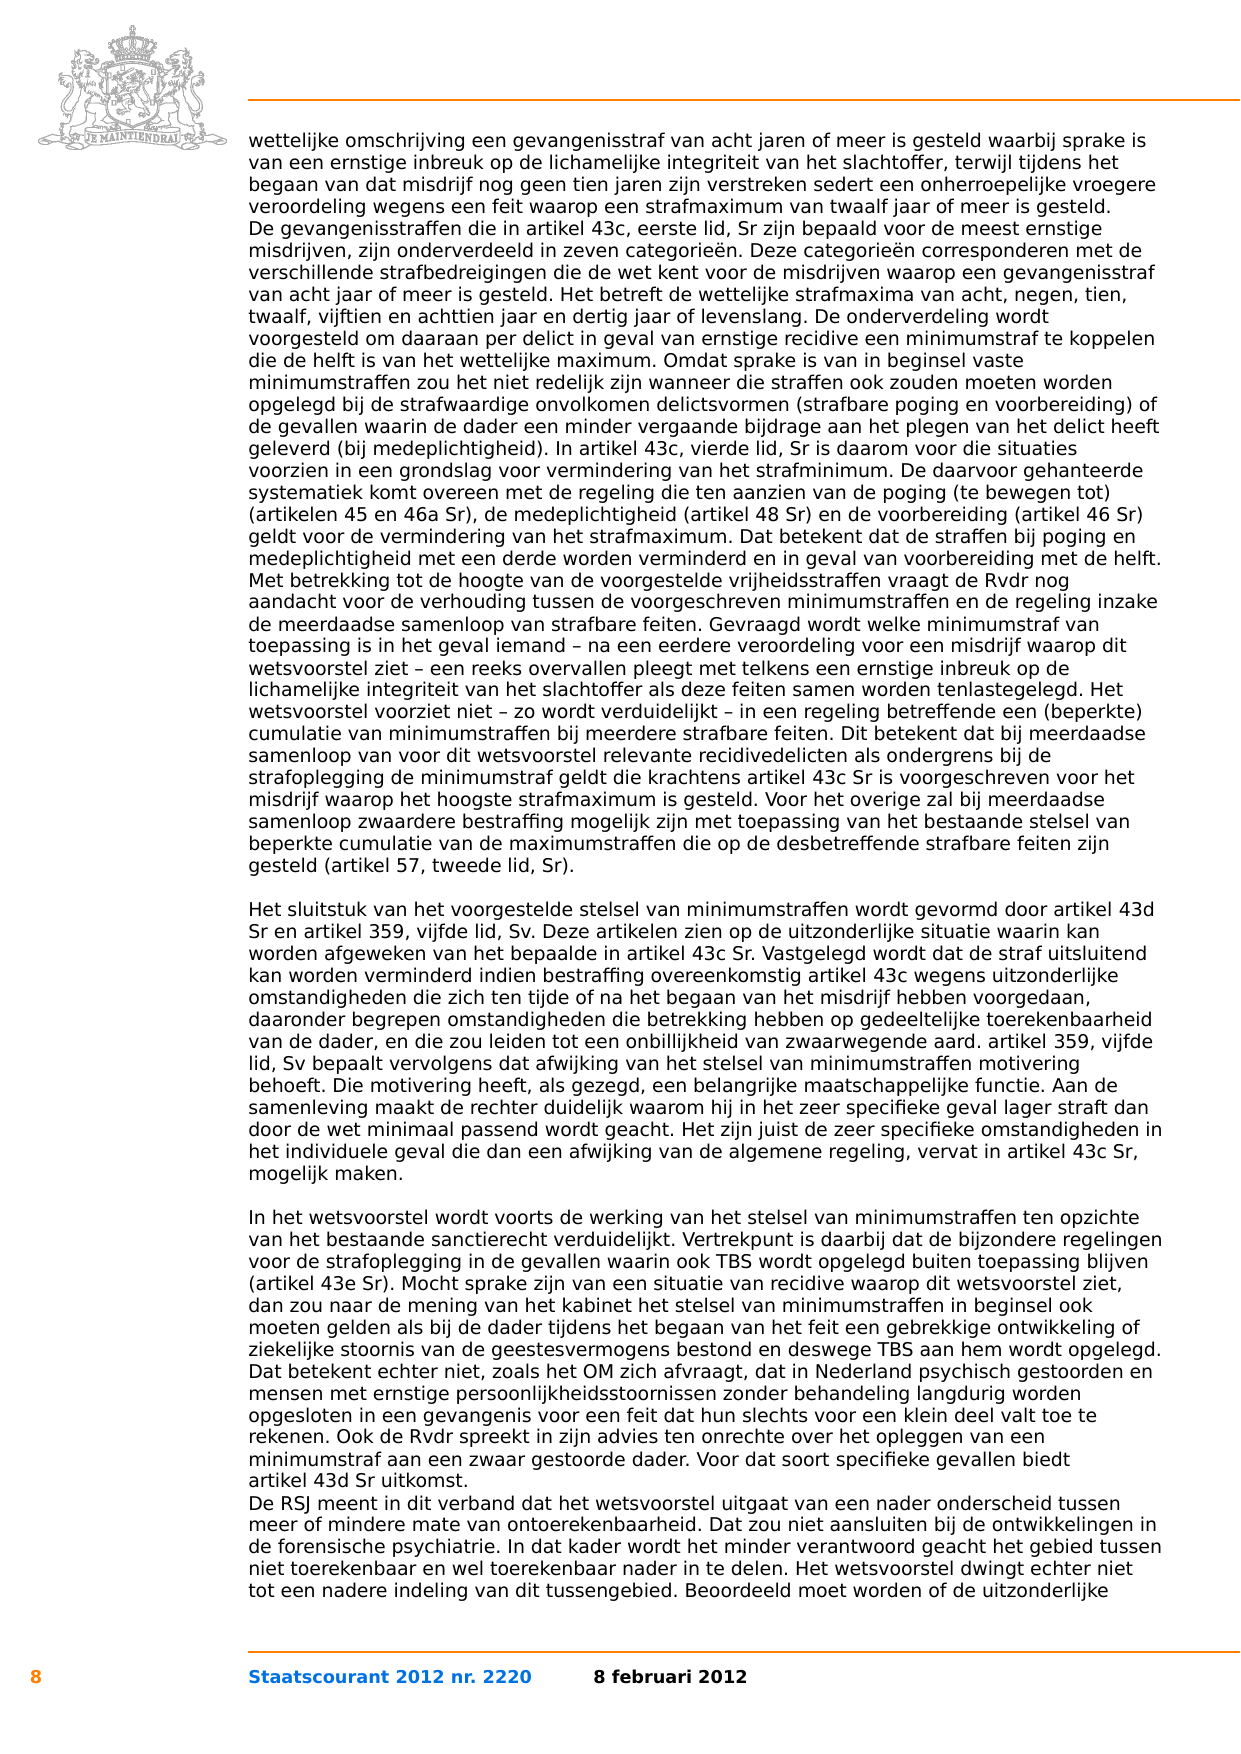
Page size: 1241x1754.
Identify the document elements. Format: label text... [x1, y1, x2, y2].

text De RSJ meent in dit verband dat het wetsvoorstel uitgaat van een nader onderscheid tussen meer of mindere mate van ontoerekenbaarheid. Dat zou niet aansluiten bij de ontwikkelingen in de forensische psychiatrie. In dat kader wordt het minder verantwoord geacht het gebied tussen niet toerekenbaar en wel toerekenbaar nader in te delen. Het wetsvoorstel dwingt echter niet tot een nadere indeling van dit tussengebied. Beoordeeld moet worden of de uitzonderlijke [248, 1492, 1163, 1602]
text Met betrekking tot de hoogte van de voorgestelde vrijheidsstraffen vraagt de Rvdr nog aandacht voor de verhouding tussen de voorgeschreven minimumstraffen en de regeling inzake de meerdaadse samenloop van strafbare feiten. Gevraagd wordt welke minimumstraf van toepassing is in het geval iemand – na een eerdere veroordeling voor een misdrijf waarop dit wetsvoorstel ziet – een reeks overvallen pleegt met telkens een ernstige inbreuk op de lichamelijke integriteit van het slachtoffer als deze feiten samen worden tenlastegelegd. Het wetsvoorstel voorziet niet – zo wordt verduidelijkt – in een regeling betreffende een (beperkte) cumulatie van minimumstraffen bij meerdere strafbare feiten. Dit betekent dat bij meerdaadse samenloop van voor dit wetsvoorstel relevante recidivedelicten als ondergrens bij de strafoplegging de minimumstraf geldt die krachtens artikel 43c Sr is voorgeschreven voor het misdrijf waarop het hoogste strafmaximum is gesteld. Voor het overige zal bij meerdaadse samenloop zwaardere bestraffing mogelijk zijn met toepassing van het bestaande stelsel van beperkte cumulatie van de maximumstraffen die op de desbetreffende strafbare feiten zijn gesteld (artikel 57, tweede lid, Sr). [248, 569, 1163, 877]
picture [38, 25, 227, 150]
text De gevangenisstraffen die in artikel 43c, eerste lid, Sr zijn bepaald voor de meest ernstige misdrijven, zijn onderverdeeld in zeven categorieën. Deze categorieën corresponderen met de verschillende strafbedreigingen die de wet kent voor de misdrijven waarop een gevangenisstraf van acht jaar of meer is gesteld. Het betreft de wettelijke strafmaxima van acht, negen, tien, twaalf, vijftien en achttien jaar en dertig jaar of levenslang. De onderverdeling wordt voorgesteld om daaraan per delict in geval van ernstige recidive een minimumstraf te koppelen die de helft is van het wettelijke maximum. Omdat sprake is van in beginsel vaste minimumstraffen zou het niet redelijk zijn wanneer die straffen ook zouden moeten worden opgelegd bij de strafwaardige onvolkomen delictsvormen (strafbare poging en voorbereiding) of de gevallen waarin de dader een minder vergaande bijdrage aan het plegen van het delict heeft geleverd (bij medeplichtigheid). In artikel 43c, vierde lid, Sr is daarom voor die situaties voorzien in een grondslag voor vermindering van het strafminimum. De daarvoor gehanteerde systematiek komt overeen met de regeling die ten aanzien van de poging (te bewegen tot) (artikelen 45 en 46a Sr), de medeplichtigheid (artikel 48 Sr) en de voorbereiding (artikel 46 Sr) geldt voor de vermindering van het strafmaximum. Dat betekent dat de straffen bij poging en medeplichtigheid met een derde worden verminderd en in geval van voorbereiding met de helft. [248, 218, 1163, 569]
text In het wetsvoorstel wordt voorts de werking van het stelsel van minimumstraffen ten opzichte van het bestaande sanctierecht verduidelijkt. Vertrekpunt is daarbij dat de bijzondere regelingen voor de strafoplegging in de gevallen waarin ook TBS wordt opgelegd buiten toepassing blijven (artikel 43e Sr). Mocht sprake zijn van een situatie van recidive waarop dit wetsvoorstel ziet, dan zou naar de mening van het kabinet het stelsel van minimumstraffen in beginsel ook moeten gelden als bij de dader tijdens het begaan van het feit een gebrekkige ontwikkeling of ziekelijke stoornis van de geestesvermogens bestond en deswege TBS aan hem wordt opgelegd. Dat betekent echter niet, zoals het OM zich afvraagt, dat in Nederland psychisch gestoorden en mensen met ernstige persoonlijkheidsstoornissen zonder behandeling langdurig worden opgesloten in een gevangenis voor een feit dat hun slechts voor een klein deel valt toe te rekenen. Ook de Rvdr spreekt in zijn advies ten onrechte over het opleggen van een minimumstraf aan een zwaar gestoorde dader. Voor dat soort specifieke gevallen biedt artikel 43d Sr uitkomst. [248, 1207, 1163, 1492]
text wettelijke omschrijving een gevangenisstraf van acht jaren of meer is gesteld waarbij sprake is van een ernstige inbreuk op de lichamelijke integriteit van het slachtoffer, terwijl tijdens het begaan van dat misdrijf nog geen tien jaren zijn verstreken sedert een onherroepelijke vroegere veroordeling wegens een feit waarop een strafmaximum van twaalf jaar of meer is gesteld. [248, 130, 1163, 218]
text Het sluitstuk van het voorgestelde stelsel van minimumstraffen wordt gevormd door artikel 43d Sr en artikel 359, vijfde lid, Sv. Deze artikelen zien op de uitzonderlijke situatie waarin kan worden afgeweken van het bepaalde in artikel 43c Sr. Vastgelegd wordt dat de straf uitsluitend kan worden verminderd indien bestraffing overeenkomstig artikel 43c wegens uitzonderlijke omstandigheden die zich ten tijde of na het begaan van het misdrijf hebben voorgedaan, daaronder begrepen omstandigheden die betrekking hebben op gedeeltelijke toerekenbaarheid van de dader, en die zou leiden tot een onbillijkheid van zwaarwegende aard. artikel 359, vijfde lid, Sv bepaalt vervolgens dat afwijking van het stelsel van minimumstraffen motivering behoeft. Die motivering heeft, als gezegd, een belangrijke maatschappelijke functie. Aan de samenleving maakt de rechter duidelijk waarom hij in het zeer specifieke geval lager straft dan door de wet minimaal passend wordt geacht. Het zijn juist de zeer specifieke omstandigheden in het individuele geval die dan een afwijking van de algemene regeling, vervat in artikel 43c Sr, mogelijk maken. [248, 899, 1163, 1185]
